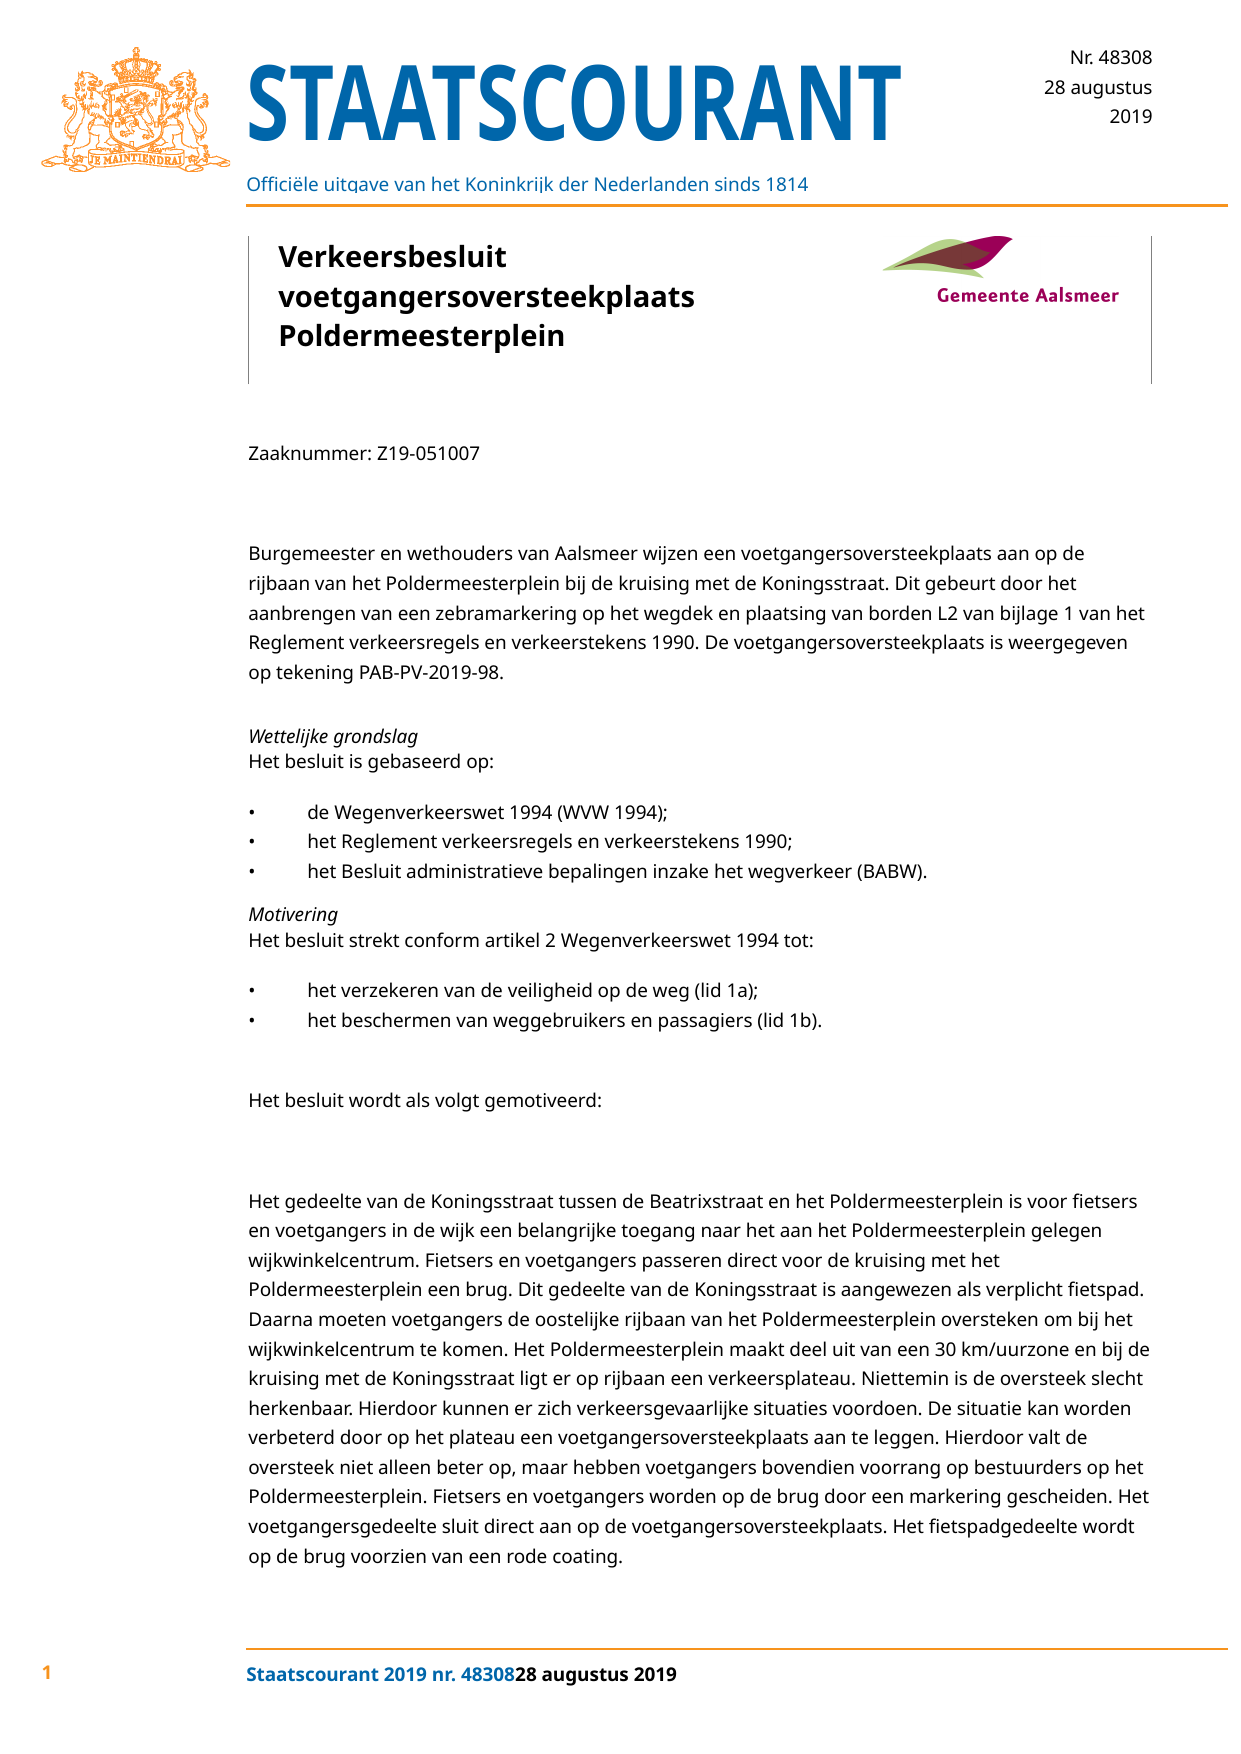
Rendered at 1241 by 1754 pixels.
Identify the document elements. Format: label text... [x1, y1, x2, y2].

text Wettelijke grondslag [248, 723, 1152, 748]
text Het gedeelte van de Koningsstraat tussen de Beatrixstraat en het Poldermeesterplein is voor fietsers en voetgangers in de wijk een belangrijke toegang naar het aan het Poldermeesterplein gelegen wijkwinkelcentrum. Fietsers en voetgangers passeren direct voor de kruising met het Poldermeesterplein een brug. Dit gedeelte van de Koningsstraat is aangewezen als verplicht fietspad. Daarna moeten voetgangers de oostelijke rijbaan van het Poldermeesterplein oversteken om bij het wijkwinkelcentrum te komen. Het Poldermeesterplein maakt deel uit van een 30 km/uurzone en bij de kruising met de Koningsstraat ligt er op rijbaan een verkeersplateau. Niettemin is de oversteek slecht herkenbaar. Hierdoor kunnen er zich verkeersgevaarlijke situaties voordoen. De situatie kan worden verbeterd door op het plateau een voetgangersoversteekplaats aan te leggen. Hierdoor valt de oversteek niet alleen beter op, maar hebben voetgangers bovendien voorrang op bestuurders op het Poldermeesterplein. Fietsers en voetgangers worden op de brug door een markering gescheiden. Het voetgangersgedeelte sluit direct aan op de voetgangersoversteekplaats. Het fietspadgedeelte wordt op de brug voorzien van een rode coating. [248, 1188, 1152, 1568]
picture [882, 236, 1119, 302]
picture [41, 47, 231, 172]
text Het besluit strekt conform artikel 2 Wegenverkeerswet 1994 tot: [248, 927, 1152, 953]
table_header [850, 236, 1151, 384]
table_header Verkeersbesluit voetgangersoversteekplaats Poldermeesterplein [249, 236, 850, 384]
text Het besluit wordt als volgt gemotiveerd: [248, 1087, 1152, 1113]
list de Wegenverkeerswet 1994 (WVW 1994); [248, 799, 1152, 825]
text Zaaknummer: Z19-051007 [248, 440, 1152, 465]
text Motivering [248, 901, 1152, 927]
list het Reglement verkeersregels en verkeerstekens 1990; [248, 828, 1152, 854]
list het verzekeren van de veiligheid op de weg (lid 1a); [248, 977, 1152, 1003]
text Burgemeester en wethouders van Aalsmeer wijzen een voetgangersoversteekplaats aan op de rijbaan van het Poldermeesterplein bij de kruising met de Koningsstraat. Dit gebeurt door het aanbrengen van een zebramarkering op het wegdek en plaatsing van borden L2 van bijlage 1 van het Reglement verkeersregels en verkeerstekens 1990. De voetgangersoversteekplaats is weergegeven op tekening PAB-PV-2019-98. [248, 541, 1152, 684]
text Het besluit is gebaseerd op: [248, 748, 1152, 774]
list het Besluit administratieve bepalingen inzake het wegverkeer (BABW). [248, 858, 1152, 884]
list het beschermen van weggebruikers en passagiers (lid 1b). [248, 1007, 1152, 1033]
